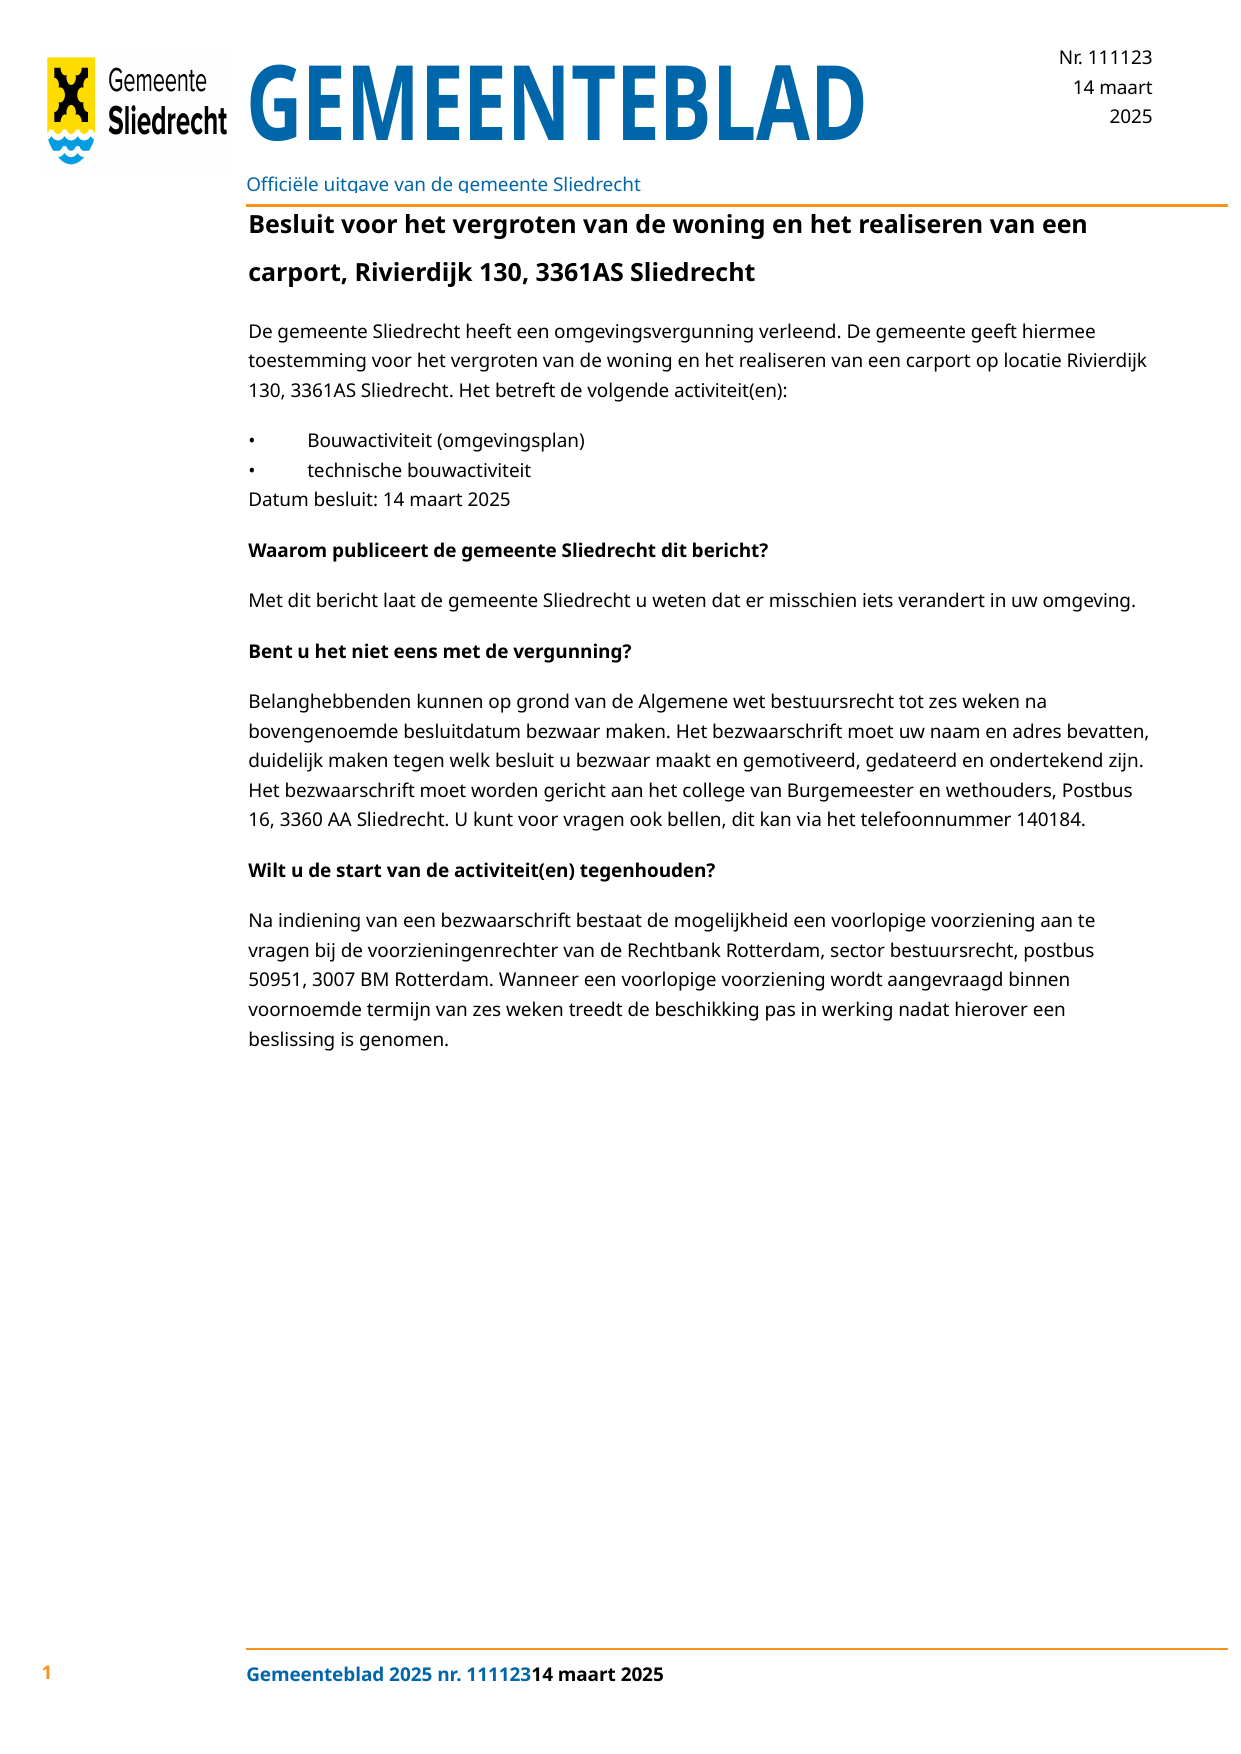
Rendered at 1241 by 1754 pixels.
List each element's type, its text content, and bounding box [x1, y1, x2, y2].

picture [41, 47, 231, 172]
text De gemeente Sliedrecht heeft een omgevingsvergunning verleend. De gemeente geeft hiermee toestemming voor het vergroten van de woning en het realiseren van een carport op locatie Rivierdijk 130, 3361AS Sliedrecht. Het betreft de volgende activiteit(en): [248, 318, 1152, 403]
text Waarom publiceert de gemeente Sliedrecht dit bericht? [248, 537, 1152, 563]
list Bouwactiviteit (omgevingsplan) [248, 427, 1152, 453]
text Met dit bericht laat de gemeente Sliedrecht u weten dat er misschien iets verandert in uw omgeving. [248, 587, 1152, 613]
text Belanghebbenden kunnen op grond van de Algemene wet bestuursrecht tot zes weken na bovengenoemde besluitdatum bezwaar maken. Het bezwaarschrift moet uw naam en adres bevatten, duidelijk maken tegen welk besluit u bezwaar maakt en gemotiveerd, gedateerd en ondertekend zijn. Het bezwaarschrift moet worden gericht aan het college van Burgemeester en wethouders, Postbus 16, 3360 AA Sliedrecht. U kunt voor vragen ook bellen, dit kan via het telefoonnummer 140184. [248, 688, 1152, 832]
text Bent u het niet eens met de vergunning? [248, 638, 1152, 664]
list technische bouwactiviteit [248, 457, 1152, 483]
text Na indiening van een bezwaarschrift bestaat de mogelijkheid een voorlopige voorziening aan te vragen bij de voorzieningenrechter van de Rechtbank Rotterdam, sector bestuursrecht, postbus 50951, 3007 BM Rotterdam. Wanneer een voorlopige voorziening wordt aangevraagd binnen voornoemde termijn van zes weken treedt de beschikking pas in werking nadat hierover een beslissing is genomen. [248, 907, 1152, 1052]
text Besluit voor het vergroten van de woning en het realiseren van een carport, Rivierdijk 130, 3361AS Sliedrecht [248, 207, 1152, 288]
text Wilt u de start van de activiteit(en) tegenhouden? [248, 857, 1152, 883]
text Datum besluit: 14 maart 2025 [248, 487, 1152, 512]
